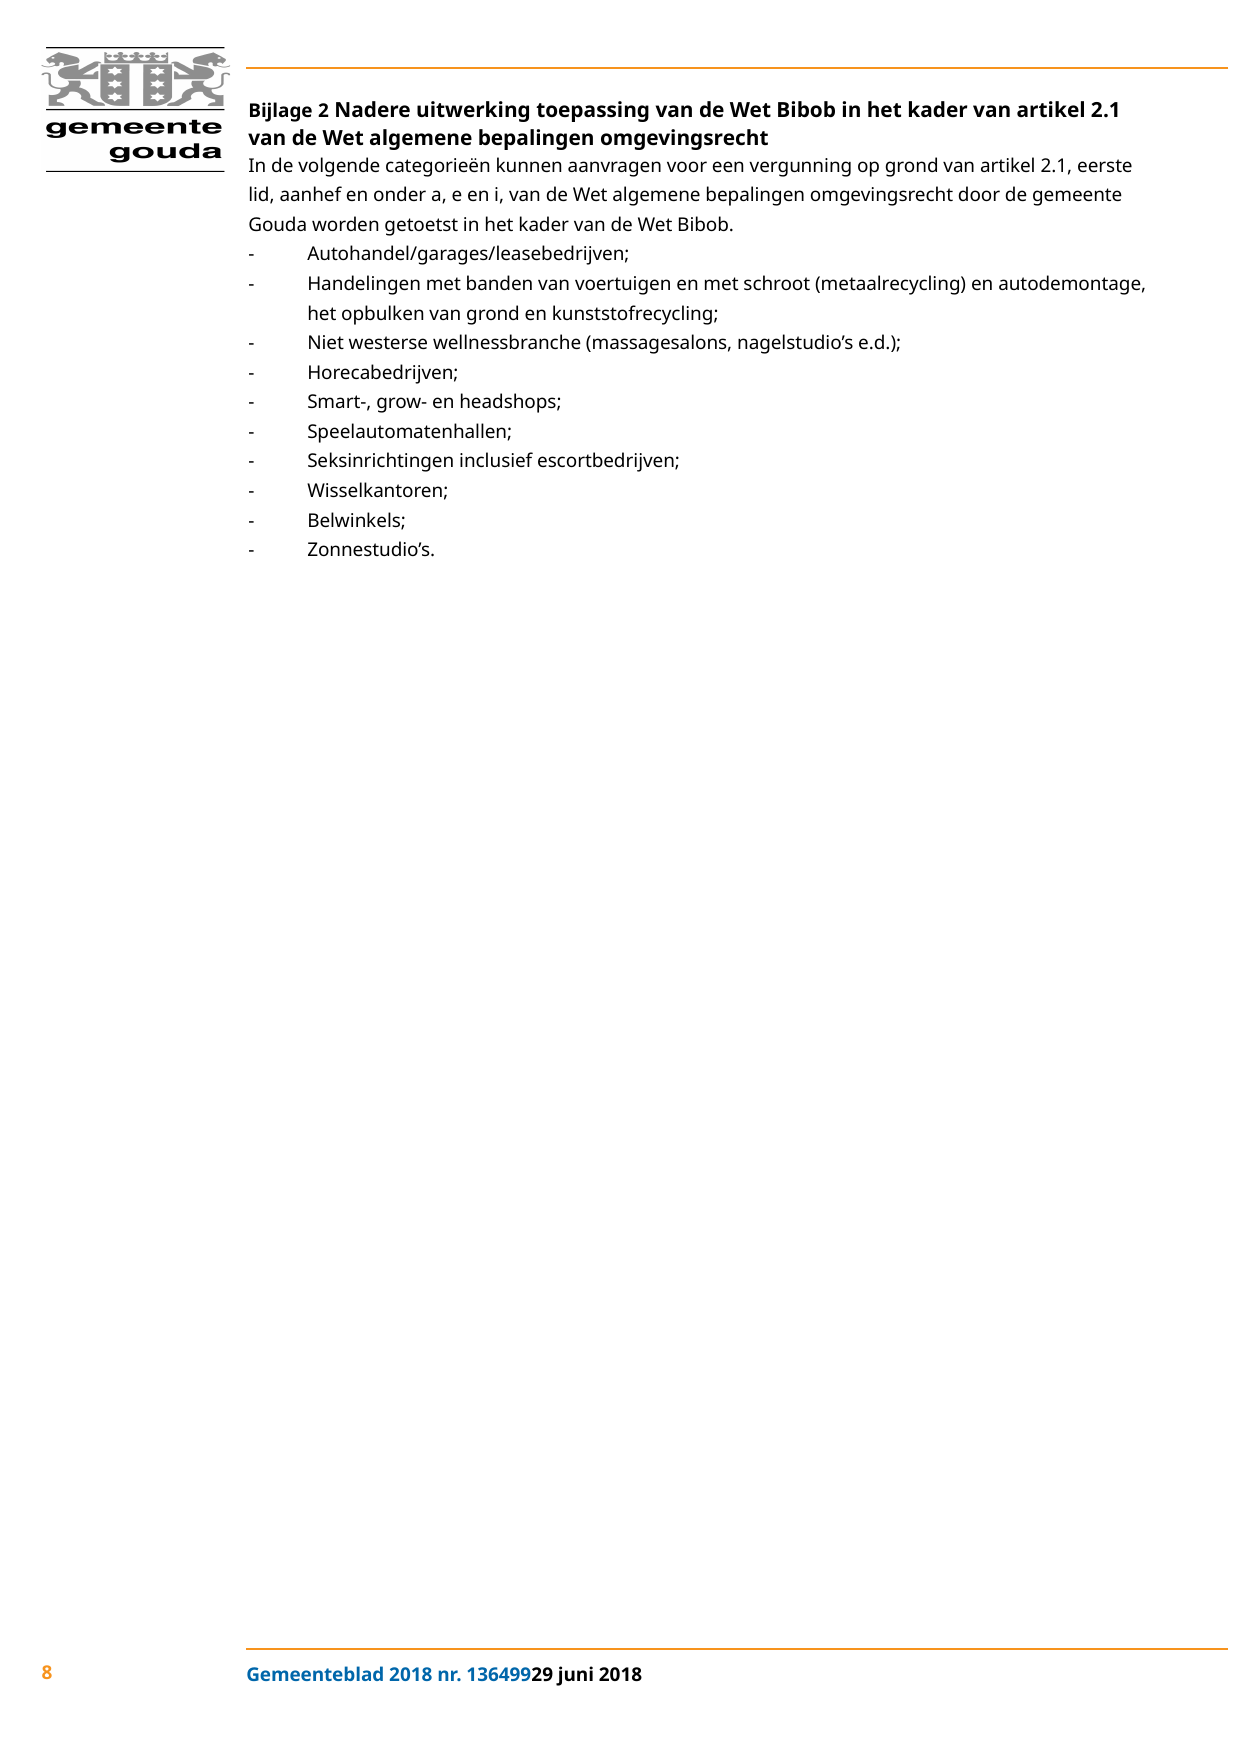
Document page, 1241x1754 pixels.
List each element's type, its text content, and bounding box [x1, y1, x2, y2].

text In de volgende categorieën kunnen aanvragen voor een vergunning op grond van artikel 2.1, eerste lid, aanhef en onder a, e en i, van de Wet algemene bepalingen omgevingsrecht door de gemeente Gouda worden getoetst in het kader van de Wet Bibob. [248, 152, 1152, 237]
list Niet westerse wellnessbranche (massagesalons, nagelstudio’s e.d.); [248, 329, 1152, 355]
list Autohandel/garages/leasebedrijven; [248, 241, 1152, 266]
list Speelautomatenhallen; [248, 418, 1152, 444]
list Seksinrichtingen inclusief escortbedrijven; [248, 448, 1152, 473]
list Wisselkantoren; [248, 477, 1152, 503]
picture [41, 47, 231, 172]
list Handelingen met banden van voertuigen en met schroot (metaalrecycling) en autodemontage, het opbulken van grond en kunststofrecycling; [248, 270, 1152, 325]
text Bijlage 2 Nadere uitwerking toepassing van de Wet Bibob in het kader van artikel 2.1 van de Wet algemene bepalingen omgevingsrecht [248, 95, 1152, 152]
list Zonnestudio’s. [248, 536, 1152, 562]
list Horecabedrijven; [248, 359, 1152, 384]
list Belwinkels; [248, 507, 1152, 532]
list Smart-, grow- en headshops; [248, 388, 1152, 414]
